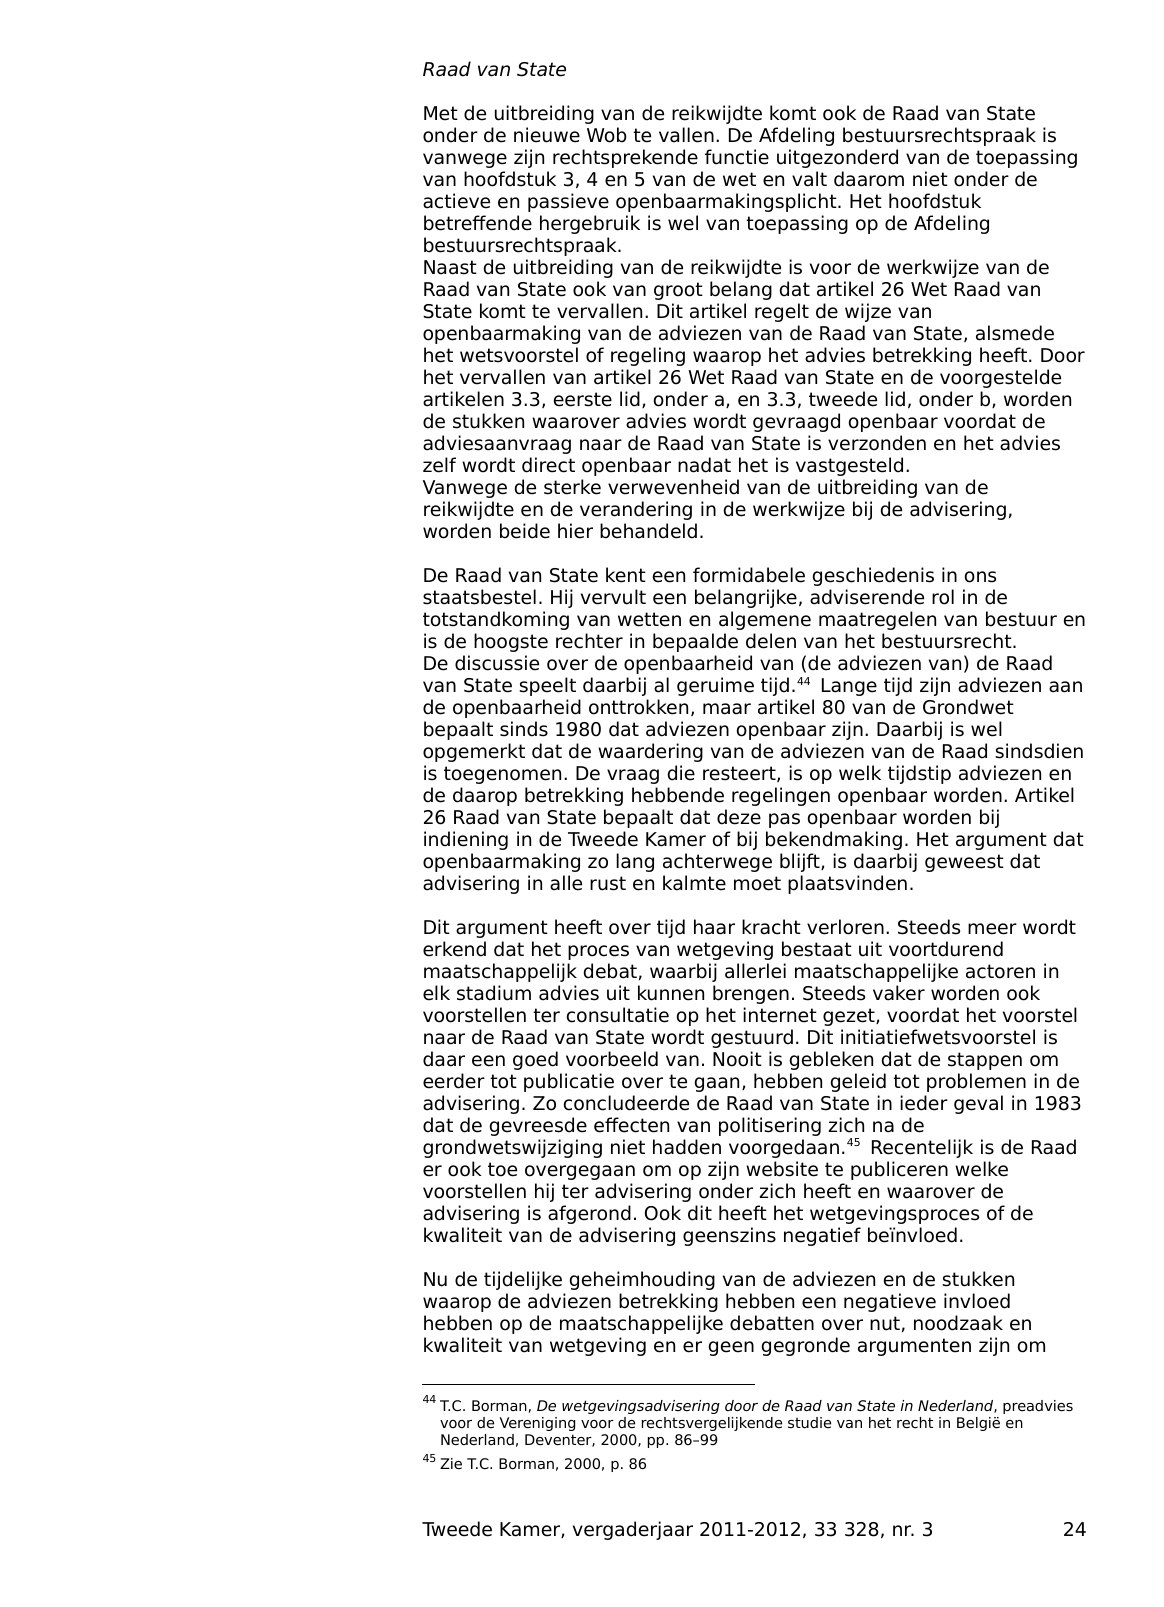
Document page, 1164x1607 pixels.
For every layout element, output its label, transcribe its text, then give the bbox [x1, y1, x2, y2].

text Dit argument heeft over tijd haar kracht verloren. Steeds meer wordt erkend dat het proces van wetgeving bestaat uit voortdurend maatschappelijk debat, waarbij allerlei maatschappelijke actoren in elk stadium advies uit kunnen brengen. Steeds vaker worden ook voorstellen ter consultatie op het internet gezet, voordat het voorstel naar de Raad van State wordt gestuurd. Dit initiatiefwetsvoorstel is daar een goed voorbeeld van. Nooit is gebleken dat de stappen om eerder tot publicatie over te gaan, hebben geleid tot problemen in de advisering. Zo concludeerde de Raad van State in ieder geval in 1983 dat de gevreesde effecten van politisering zich na de grondwetswijziging niet hadden voorgedaan. Recentelijk is de Raad er ook toe overgegaan om op zijn website te publiceren welke voorstellen hij ter advisering onder zich heeft en waarover de advisering is afgerond. Ook dit heeft het wetgevingsproces of de kwaliteit van de advisering geenszins negatief beïnvloed. [422, 917, 1087, 1247]
text De Raad van State kent een formidabele geschiedenis in ons staatsbestel. Hij vervult een belangrijke, adviserende rol in de totstandkoming van wetten en algemene maatregelen van bestuur en is de hoogste rechter in bepaalde delen van het bestuursrecht. [422, 565, 1087, 653]
text Naast de uitbreiding van de reikwijdte is voor de werkwijze van de Raad van State ook van groot belang dat artikel 26 Wet Raad van State komt te vervallen. Dit artikel regelt de wijze van openbaarmaking van de adviezen van de Raad van State, alsmede het wetsvoorstel of regeling waarop het advies betrekking heeft. Door het vervallen van artikel 26 Wet Raad van State en de voorgestelde artikelen 3.3, eerste lid, onder a, en 3.3, tweede lid, onder b, worden de stukken waarover advies wordt gevraagd openbaar voordat de adviesaanvraag naar de Raad van State is verzonden en het advies zelf wordt direct openbaar nadat het is vastgesteld. [422, 257, 1087, 477]
text De discussie over de openbaarheid van (de adviezen van) de Raad van State speelt daarbij al geruime tijd. Lange tijd zijn adviezen aan de openbaarheid onttrokken, maar artikel 80 van de Grondwet bepaalt sinds 1980 dat adviezen openbaar zijn. Daarbij is wel opgemerkt dat de waardering van de adviezen van de Raad sindsdien is toegenomen. De vraag die resteert, is op welk tijdstip adviezen en de daarop betrekking hebbende regelingen openbaar worden. Artikel 26 Raad van State bepaalt dat deze pas openbaar worden bij indiening in de Tweede Kamer of bij bekendmaking. Het argument dat openbaarmaking zo lang achterwege blijft, is daarbij geweest dat advisering in alle rust en kalmte moet plaatsvinden. [422, 653, 1087, 895]
text Met de uitbreiding van de reikwijdte komt ook de Raad van State onder de nieuwe Wob te vallen. De Afdeling bestuursrechtspraak is vanwege zijn rechtsprekende functie uitgezonderd van de toepassing van hoofdstuk 3, 4 en 5 van de wet en valt daarom niet onder de actieve en passieve openbaarmakingsplicht. Het hoofdstuk betreffende hergebruik is wel van toepassing op de Afdeling bestuursrechtspraak. [422, 103, 1087, 257]
text Zie T.C. Borman, 2000, p. 86 [422, 1452, 1087, 1474]
text Vanwege de sterke verwevenheid van de uitbreiding van de reikwijdte en de verandering in de werkwijze bij de advisering, worden beide hier behandeld. [422, 477, 1087, 543]
text T.C. Borman, De wetgevingsadvisering door de Raad van State in Nederland, preadvies voor de Vereniging voor de rechtsvergelijkende studie van het recht in België en Nederland, Deventer, 2000, pp. 86–99 [422, 1393, 1087, 1449]
text Nu de tijdelijke geheimhouding van de adviezen en de stukken waarop de adviezen betrekking hebben een negatieve invloed hebben op de maatschappelijke debatten over nut, noodzaak en kwaliteit van wetgeving en er geen gegronde argumenten zijn om [422, 1269, 1087, 1357]
subtitle Raad van State [422, 59, 1087, 81]
